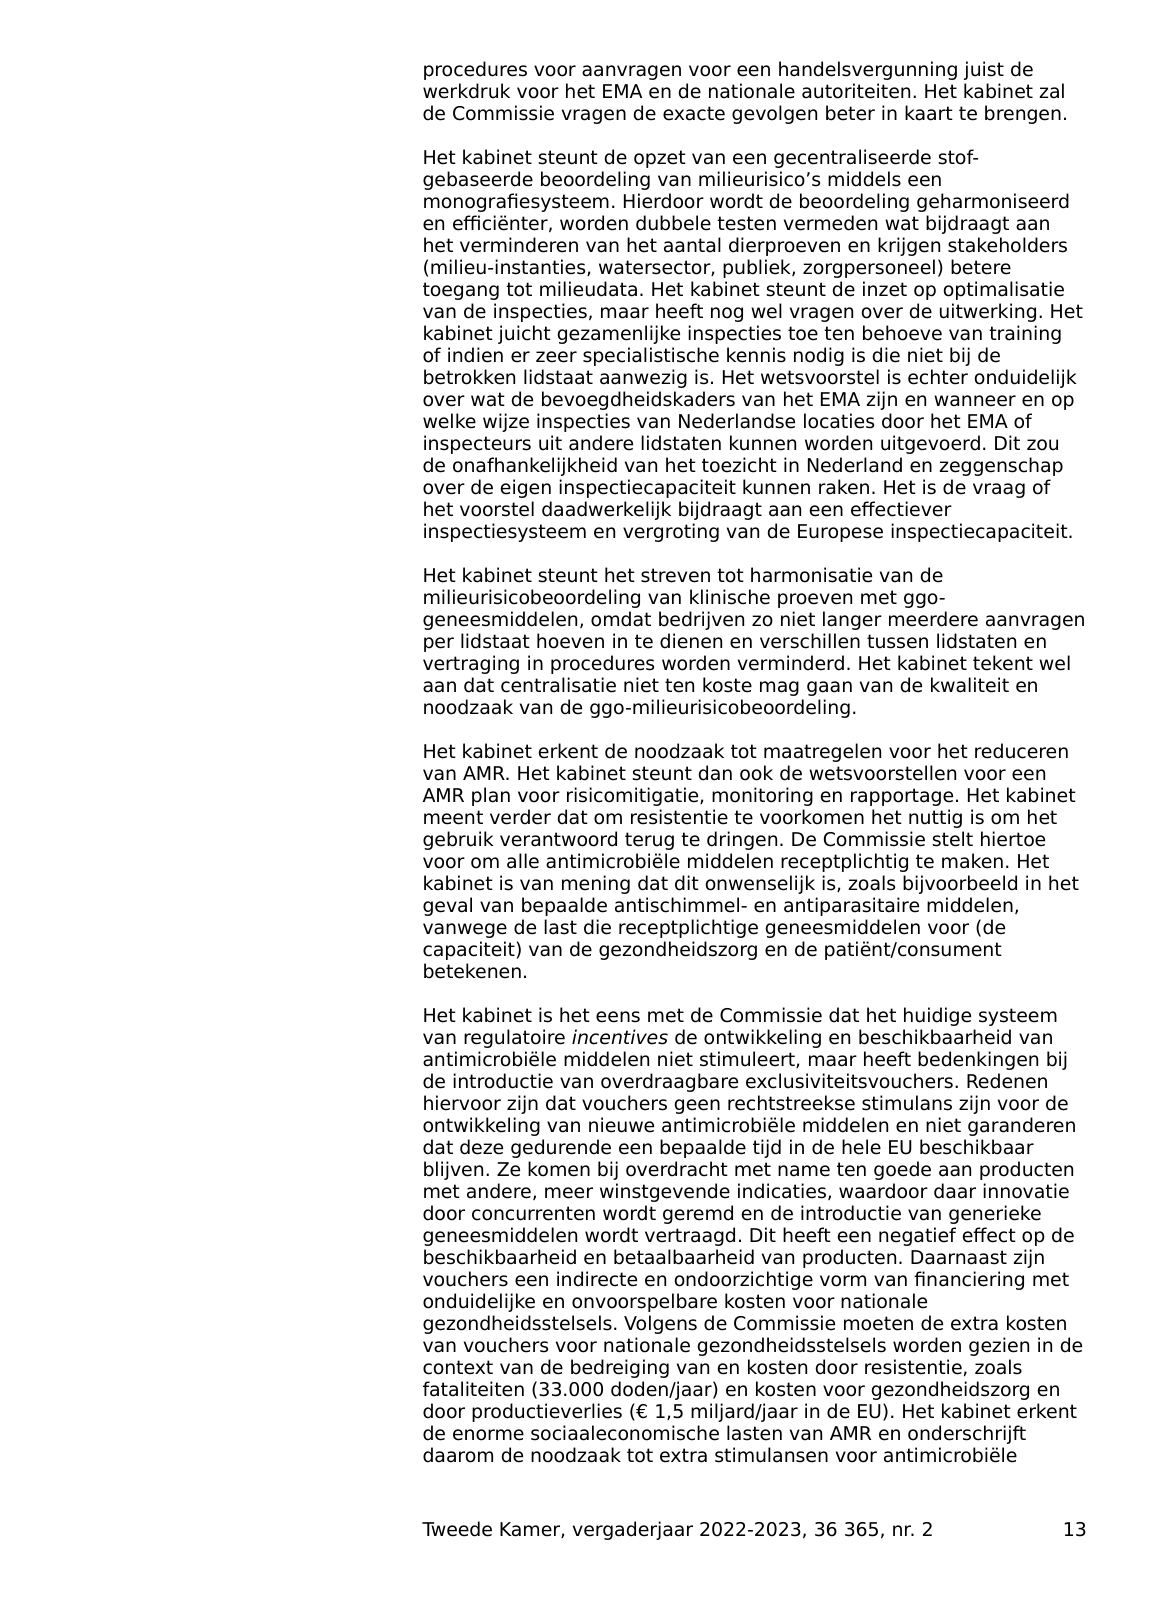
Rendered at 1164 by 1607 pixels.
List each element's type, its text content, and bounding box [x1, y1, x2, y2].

text Het kabinet erkent de noodzaak tot maatregelen voor het reduceren van AMR. Het kabinet steunt dan ook de wetsvoorstellen voor een AMR plan voor risicomitigatie, monitoring en rapportage. Het kabinet meent verder dat om resistentie te voorkomen het nuttig is om het gebruik verantwoord terug te dringen. De Commissie stelt hiertoe voor om alle antimicrobiële middelen receptplichtig te maken. Het kabinet is van mening dat dit onwenselijk is, zoals bijvoorbeeld in het geval van bepaalde antischimmel- en antiparasitaire middelen, vanwege de last die receptplichtige geneesmiddelen voor (de capaciteit) van de gezondheidszorg en de patiënt/consument betekenen. [422, 741, 1087, 983]
text Het kabinet steunt het streven tot harmonisatie van de milieurisicobeoordeling van klinische proeven met ggo-geneesmiddelen, omdat bedrijven zo niet langer meerdere aanvragen per lidstaat hoeven in te dienen en verschillen tussen lidstaten en vertraging in procedures worden verminderd. Het kabinet tekent wel aan dat centralisatie niet ten koste mag gaan van de kwaliteit en noodzaak van de ggo-milieurisicobeoordeling. [422, 565, 1087, 719]
text Het kabinet is het eens met de Commissie dat het huidige systeem van regulatoire incentives de ontwikkeling en beschikbaarheid van antimicrobiële middelen niet stimuleert, maar heeft bedenkingen bij de introductie van overdraagbare exclusiviteitsvouchers. Redenen hiervoor zijn dat vouchers geen rechtstreekse stimulans zijn voor de ontwikkeling van nieuwe antimicrobiële middelen en niet garanderen dat deze gedurende een bepaalde tijd in de hele EU beschikbaar blijven. Ze komen bij overdracht met name ten goede aan producten met andere, meer winstgevende indicaties, waardoor daar innovatie door concurrenten wordt geremd en de introductie van generieke geneesmiddelen wordt vertraagd. Dit heeft een negatief effect op de beschikbaarheid en betaalbaarheid van producten. Daarnaast zijn vouchers een indirecte en ondoorzichtige vorm van financiering met onduidelijke en onvoorspelbare kosten voor nationale gezondheidsstelsels. Volgens de Commissie moeten de extra kosten van vouchers voor nationale gezondheidsstelsels worden gezien in de context van de bedreiging van en kosten door resistentie, zoals fataliteiten (33.000 doden/jaar) en kosten voor gezondheidszorg en door productieverlies (€ 1,5 miljard/jaar in de EU). Het kabinet erkent de enorme sociaaleconomische lasten van AMR en onderschrijft daarom de noodzaak tot extra stimulansen voor antimicrobiële [422, 1005, 1087, 1467]
text procedures voor aanvragen voor een handelsvergunning juist de werkdruk voor het EMA en de nationale autoriteiten. Het kabinet zal de Commissie vragen de exacte gevolgen beter in kaart te brengen. [422, 59, 1087, 125]
text Het kabinet steunt de opzet van een gecentraliseerde stof-gebaseerde beoordeling van milieurisico’s middels een monografiesysteem. Hierdoor wordt de beoordeling geharmoniseerd en efficiënter, worden dubbele testen vermeden wat bijdraagt aan het verminderen van het aantal dierproeven en krijgen stakeholders (milieu-instanties, watersector, publiek, zorgpersoneel) betere toegang tot milieudata. Het kabinet steunt de inzet op optimalisatie van de inspecties, maar heeft nog wel vragen over de uitwerking. Het kabinet juicht gezamenlijke inspecties toe ten behoeve van training of indien er zeer specialistische kennis nodig is die niet bij de betrokken lidstaat aanwezig is. Het wetsvoorstel is echter onduidelijk over wat de bevoegdheidskaders van het EMA zijn en wanneer en op welke wijze inspecties van Nederlandse locaties door het EMA of inspecteurs uit andere lidstaten kunnen worden uitgevoerd. Dit zou de onafhankelijkheid van het toezicht in Nederland en zeggenschap over de eigen inspectiecapaciteit kunnen raken. Het is de vraag of het voorstel daadwerkelijk bijdraagt aan een effectiever inspectiesysteem en vergroting van de Europese inspectiecapaciteit. [422, 147, 1087, 543]
